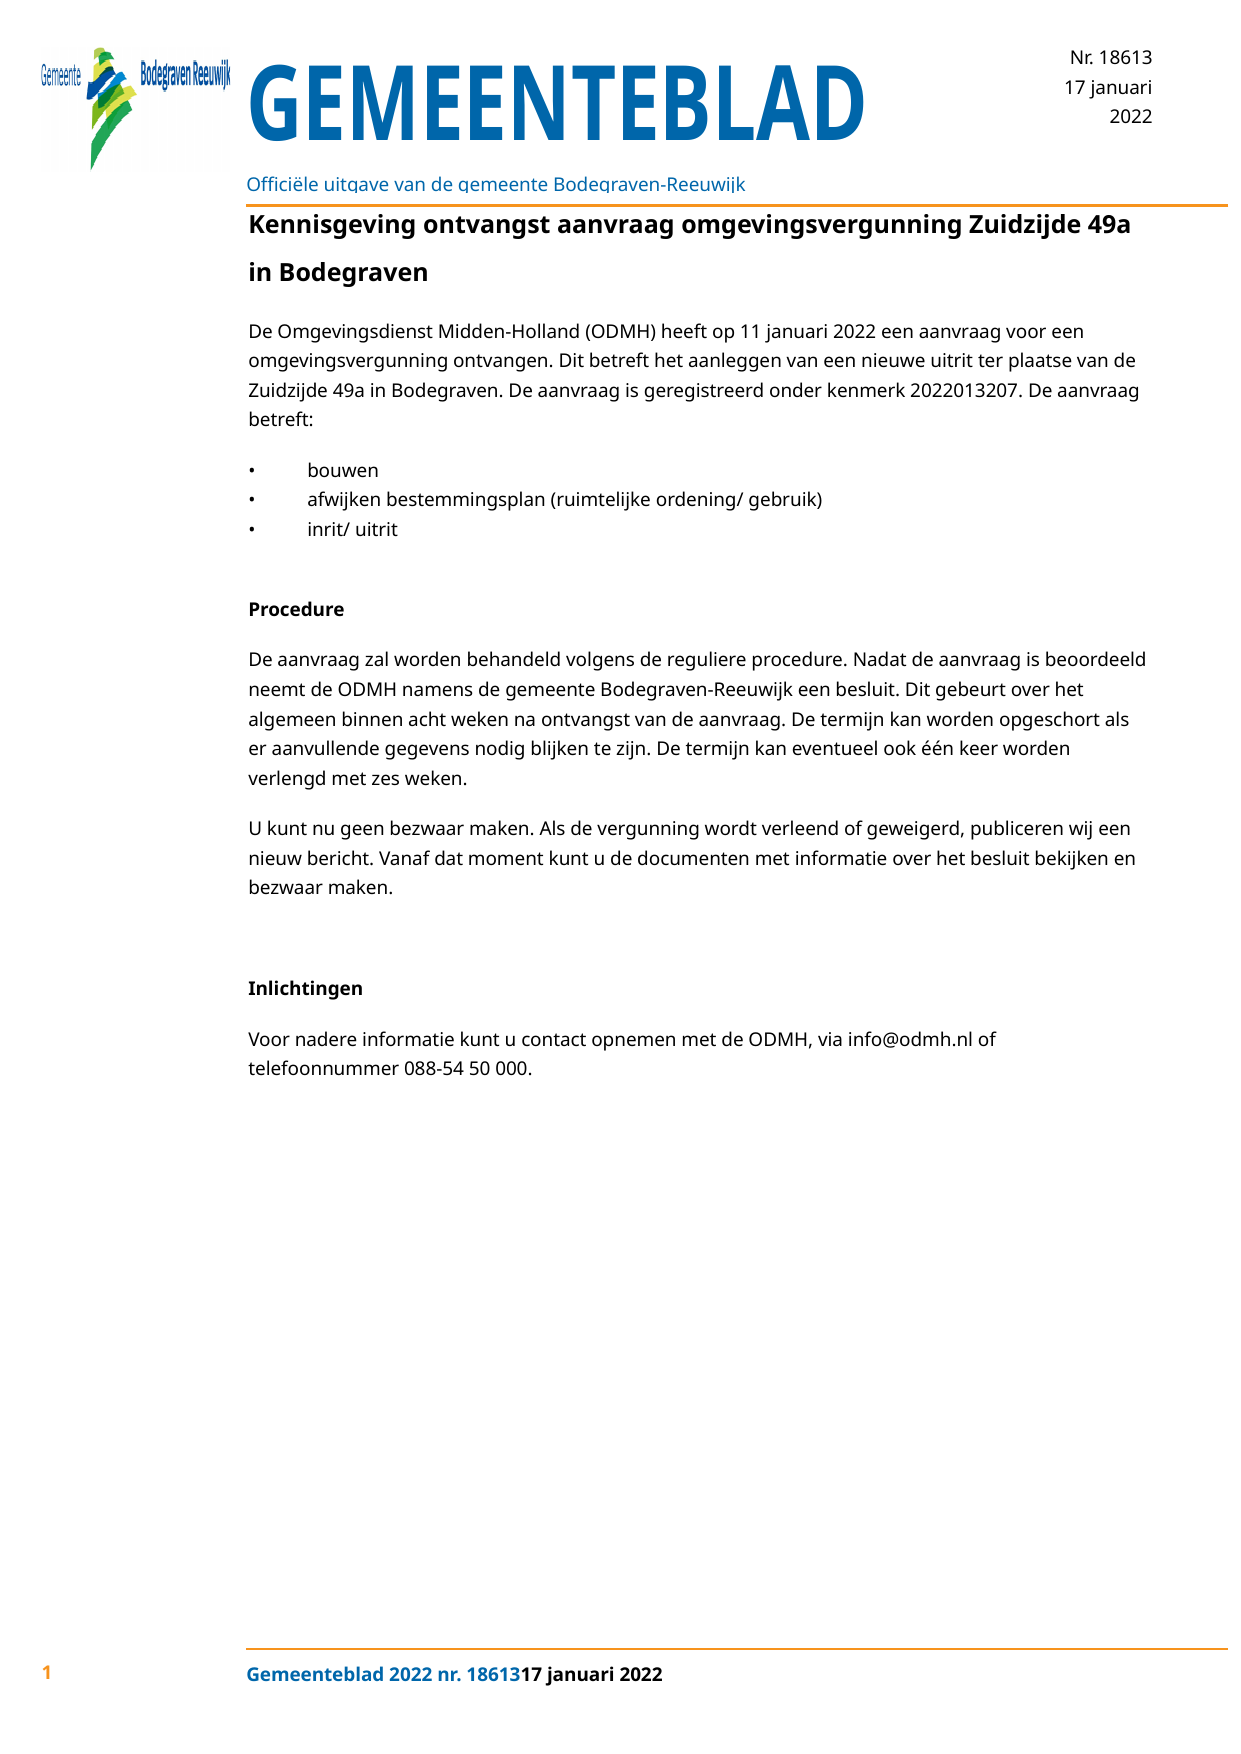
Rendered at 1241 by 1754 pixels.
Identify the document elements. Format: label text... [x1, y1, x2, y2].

text Kennisgeving ontvangst aanvraag omgevingsvergunning Zuidzijde 49a in Bodegraven [248, 207, 1152, 288]
text Inlichtingen [248, 975, 1152, 1001]
list bouwen [248, 457, 1152, 483]
text De aanvraag zal worden behandeld volgens de reguliere procedure. Nadat de aanvraag is beoordeeld neemt de ODMH namens de gemeente Bodegraven-Reeuwijk een besluit. Dit gebeurt over het algemeen binnen acht weken na ontvangst van de aanvraag. De termijn kan worden opgeschort als er aanvullende gegevens nodig blijken te zijn. De termijn kan eventueel ook één keer worden verlengd met zes weken. [248, 647, 1152, 791]
picture [41, 47, 231, 172]
text Procedure [248, 596, 1152, 622]
text De Omgevingsdienst Midden-Holland (ODMH) heeft op 11 januari 2022 een aanvraag voor een omgevingsvergunning ontvangen. Dit betreft het aanleggen van een nieuwe uitrit ter plaatse van de Zuidzijde 49a in Bodegraven. De aanvraag is geregistreerd onder kenmerk 2022013207. De aanvraag betreft: [248, 318, 1152, 432]
list inrit/ uitrit [248, 516, 1152, 542]
text U kunt nu geen bezwaar maken. Als de vergunning wordt verleend of geweigerd, publiceren wij een nieuw bericht. Vanaf dat moment kunt u de documenten met informatie over het besluit bekijken en bezwaar maken. [248, 815, 1152, 900]
list afwijken bestemmingsplan (ruimtelijke ordening/ gebruik) [248, 487, 1152, 512]
text Voor nadere informatie kunt u contact opnemen met de ODMH, via info@odmh.nl of telefoonnummer 088-54 50 000. [248, 1026, 1152, 1081]
